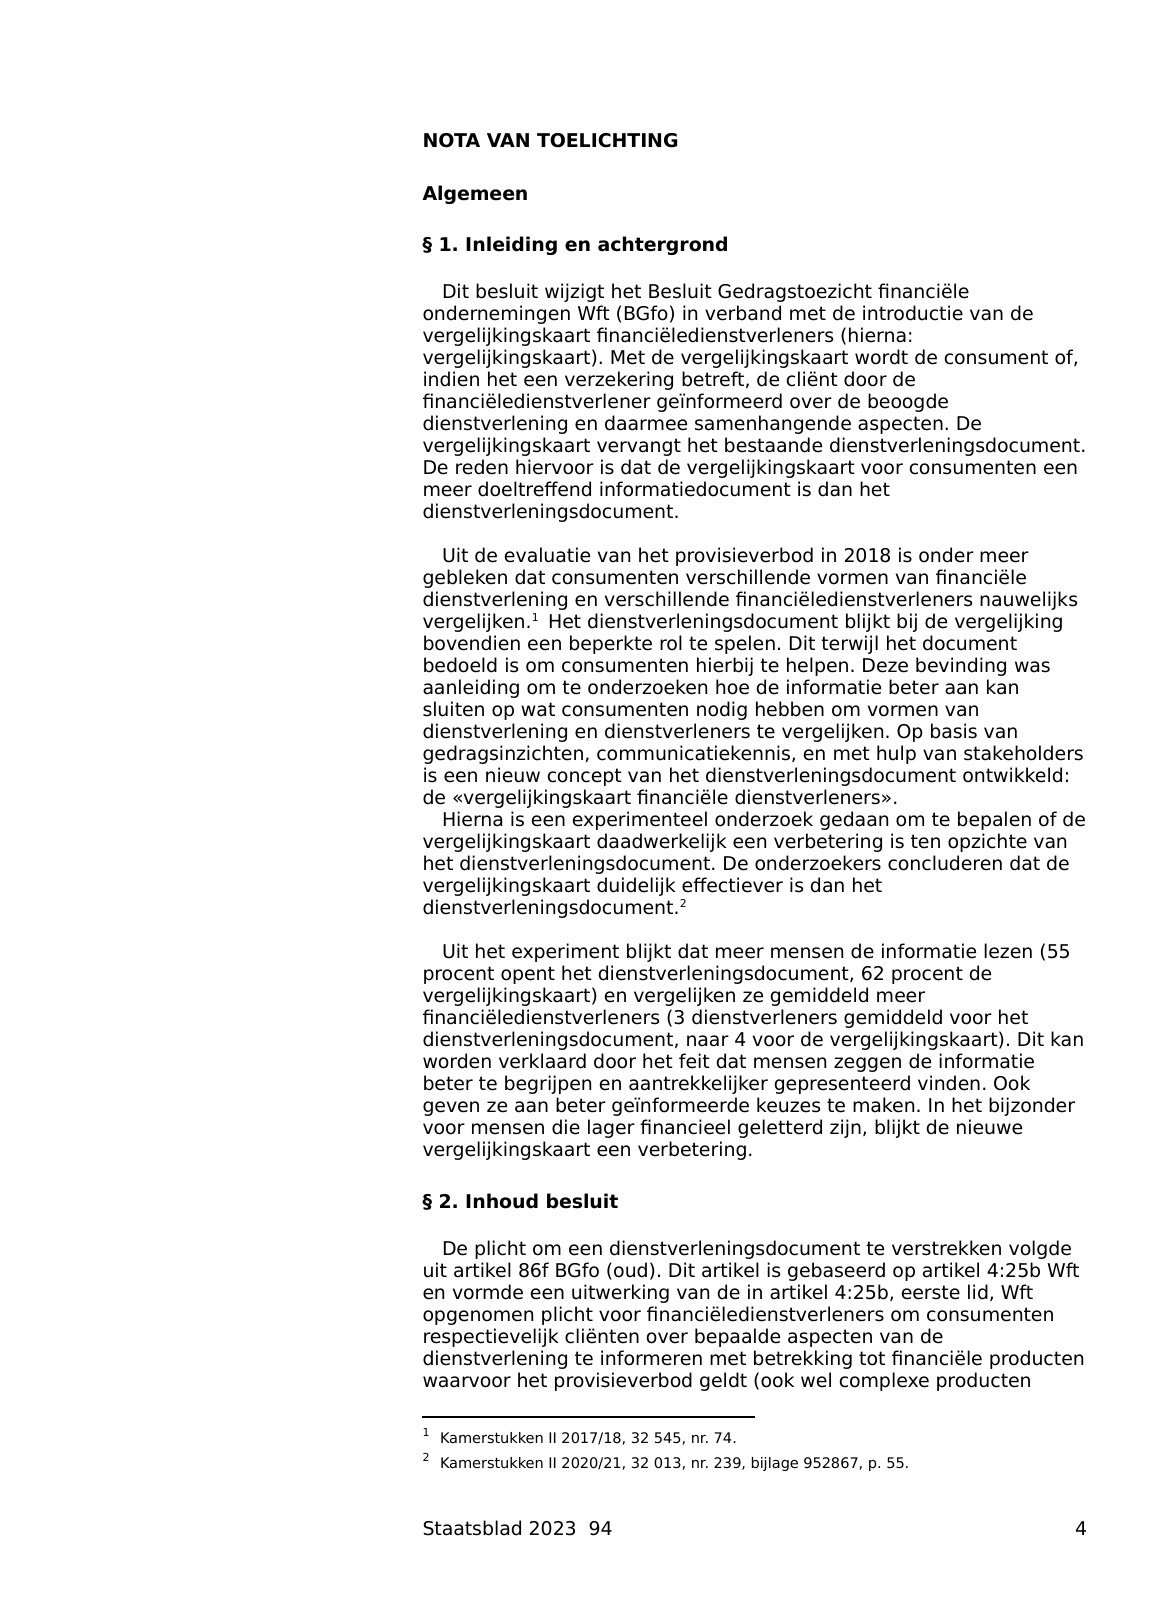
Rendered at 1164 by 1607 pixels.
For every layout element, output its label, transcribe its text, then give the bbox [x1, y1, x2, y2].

text Hierna is een experimenteel onderzoek gedaan om te bepalen of de vergelijkingskaart daadwerkelijk een verbetering is ten opzichte van het dienstverleningsdocument. De onderzoekers concluderen dat de vergelijkingskaart duidelijk effectiever is dan het dienstverleningsdocument. [422, 809, 1087, 919]
subtitle NOTA VAN TOELICHTING [422, 130, 1087, 152]
text Kamerstukken II 2017/18, 32 545, nr. 74. [422, 1426, 1087, 1448]
subtitle § 2. Inhoud besluit [422, 1191, 1087, 1213]
text Uit het experiment blijkt dat meer mensen de informatie lezen (55 procent opent het dienstverleningsdocument, 62 procent de vergelijkingskaart) en vergelijken ze gemiddeld meer financiëledienstverleners (3 dienstverleners gemiddeld voor het dienstverleningsdocument, naar 4 voor de vergelijkingskaart). Dit kan worden verklaard door het feit dat mensen zeggen de informatie beter te begrijpen en aantrekkelijker gepresenteerd vinden. Ook geven ze aan beter geïnformeerde keuzes te maken. In het bijzonder voor mensen die lager financieel geletterd zijn, blijkt de nieuwe vergelijkingskaart een verbetering. [422, 941, 1087, 1161]
text Kamerstukken II 2020/21, 32 013, nr. 239, bijlage 952867, p. 55. [422, 1451, 1087, 1473]
text Uit de evaluatie van het provisieverbod in 2018 is onder meer gebleken dat consumenten verschillende vormen van financiële dienstverlening en verschillende financiëledienstverleners nauwelijks vergelijken. Het dienstverleningsdocument blijkt bij de vergelijking bovendien een beperkte rol te spelen. Dit terwijl het document bedoeld is om consumenten hierbij te helpen. Deze bevinding was aanleiding om te onderzoeken hoe de informatie beter aan kan sluiten op wat consumenten nodig hebben om vormen van dienstverlening en dienstverleners te vergelijken. Op basis van gedragsinzichten, communicatiekennis, en met hulp van stakeholders is een nieuw concept van het dienstverleningsdocument ontwikkeld: de «vergelijkingskaart financiële dienstverleners». [422, 545, 1087, 809]
subtitle § 1. Inleiding en achtergrond [422, 234, 1087, 256]
text De plicht om een dienstverleningsdocument te verstrekken volgde uit artikel 86f BGfo (oud). Dit artikel is gebaseerd op artikel 4:25b Wft en vormde een uitwerking van de in artikel 4:25b, eerste lid, Wft opgenomen plicht voor financiëledienstverleners om consumenten respectievelijk cliënten over bepaalde aspecten van de dienstverlening te informeren met betrekking tot financiële producten waarvoor het provisieverbod geldt (ook wel complexe producten [422, 1238, 1087, 1392]
subtitle Algemeen [422, 182, 1087, 204]
text Dit besluit wijzigt het Besluit Gedragstoezicht financiële ondernemingen Wft (BGfo) in verband met de introductie van de vergelijkingskaart financiëledienstverleners (hierna: vergelijkingskaart). Met de vergelijkingskaart wordt de consument of, indien het een verzekering betreft, de cliënt door de financiëledienstverlener geïnformeerd over de beoogde dienstverlening en daarmee samenhangende aspecten. De vergelijkingskaart vervangt het bestaande dienstverleningsdocument. De reden hiervoor is dat de vergelijkingskaart voor consumenten een meer doeltreffend informatiedocument is dan het dienstverleningsdocument. [422, 281, 1087, 523]
